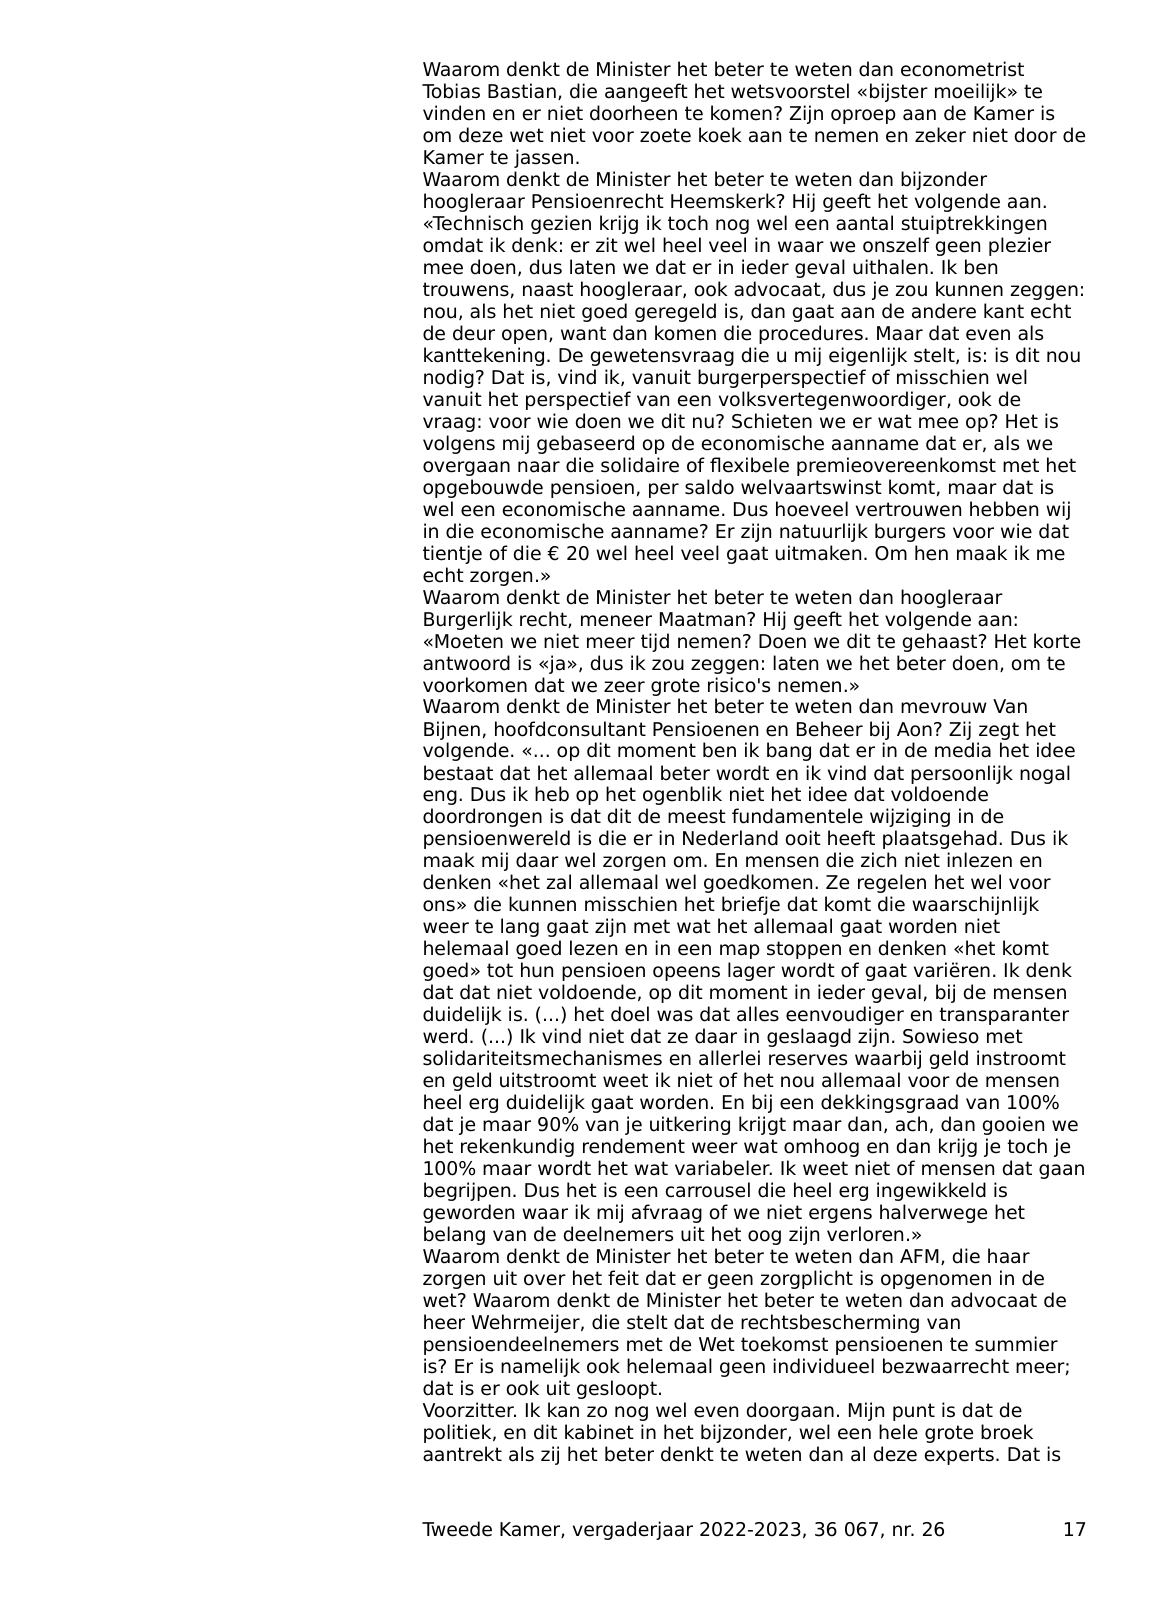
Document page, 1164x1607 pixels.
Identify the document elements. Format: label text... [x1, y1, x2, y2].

text Waarom denkt de Minister het beter te weten dan AFM, die haar zorgen uit over het feit dat er geen zorgplicht is opgenomen in de wet? Waarom denkt de Minister het beter te weten dan advocaat de heer Wehrmeijer, die stelt dat de rechtsbescherming van pensioendeelnemers met de Wet toekomst pensioenen te summier is? Er is namelijk ook helemaal geen individueel bezwaarrecht meer; dat is er ook uit gesloopt. [422, 1246, 1087, 1400]
text Waarom denkt de Minister het beter te weten dan hoogleraar Burgerlijk recht, meneer Maatman? Hij geeft het volgende aan: «Moeten we niet meer tijd nemen? Doen we dit te gehaast? Het korte antwoord is «ja», dus ik zou zeggen: laten we het beter doen, om te voorkomen dat we zeer grote risico's nemen.» [422, 587, 1087, 696]
text Waarom denkt de Minister het beter te weten dan mevrouw Van Bijnen, hoofdconsultant Pensioenen en Beheer bij Aon? Zij zegt het volgende. «... op dit moment ben ik bang dat er in de media het idee bestaat dat het allemaal beter wordt en ik vind dat persoonlijk nogal eng. Dus ik heb op het ogenblik niet het idee dat voldoende doordrongen is dat dit de meest fundamentele wijziging in de pensioenwereld is die er in Nederland ooit heeft plaatsgehad. Dus ik maak mij daar wel zorgen om. En mensen die zich niet inlezen en denken «het zal allemaal wel goedkomen. Ze regelen het wel voor ons» die kunnen misschien het briefje dat komt die waarschijnlijk weer te lang gaat zijn met wat het allemaal gaat worden niet helemaal goed lezen en in een map stoppen en denken «het komt goed» tot hun pensioen opeens lager wordt of gaat variëren. Ik denk dat dat niet voldoende, op dit moment in ieder geval, bij de mensen duidelijk is. (...) het doel was dat alles eenvoudiger en transparanter werd. (...) Ik vind niet dat ze daar in geslaagd zijn. Sowieso met solidariteitsmechanismes en allerlei reserves waarbij geld instroomt en geld uitstroomt weet ik niet of het nou allemaal voor de mensen heel erg duidelijk gaat worden. En bij een dekkingsgraad van 100% dat je maar 90% van je uitkering krijgt maar dan, ach, dan gooien we het rekenkundig rendement weer wat omhoog en dan krijg je toch je 100% maar wordt het wat variabeler. Ik weet niet of mensen dat gaan begrijpen. Dus het is een carrousel die heel erg ingewikkeld is geworden waar ik mij afvraag of we niet ergens halverwege het belang van de deelnemers uit het oog zijn verloren.» [422, 696, 1087, 1246]
text Waarom denkt de Minister het beter te weten dan econometrist Tobias Bastian, die aangeeft het wetsvoorstel «bijster moeilijk» te vinden en er niet doorheen te komen? Zijn oproep aan de Kamer is om deze wet niet voor zoete koek aan te nemen en zeker niet door de Kamer te jassen. [422, 59, 1087, 169]
text Waarom denkt de Minister het beter te weten dan bijzonder hoogleraar Pensioenrecht Heemskerk? Hij geeft het volgende aan. «Technisch gezien krijg ik toch nog wel een aantal stuiptrekkingen omdat ik denk: er zit wel heel veel in waar we onszelf geen plezier mee doen, dus laten we dat er in ieder geval uithalen. Ik ben trouwens, naast hoogleraar, ook advocaat, dus je zou kunnen zeggen: nou, als het niet goed geregeld is, dan gaat aan de andere kant echt de deur open, want dan komen die procedures. Maar dat even als kanttekening. De gewetensvraag die u mij eigenlijk stelt, is: is dit nou nodig? Dat is, vind ik, vanuit burgerperspectief of misschien wel vanuit het perspectief van een volksvertegenwoordiger, ook de vraag: voor wie doen we dit nu? Schieten we er wat mee op? Het is volgens mij gebaseerd op de economische aanname dat er, als we overgaan naar die solidaire of flexibele premieovereenkomst met het opgebouwde pensioen, per saldo welvaartswinst komt, maar dat is wel een economische aanname. Dus hoeveel vertrouwen hebben wij in die economische aanname? Er zijn natuurlijk burgers voor wie dat tientje of die € 20 wel heel veel gaat uitmaken. Om hen maak ik me echt zorgen.» [422, 169, 1087, 587]
text Voorzitter. Ik kan zo nog wel even doorgaan. Mijn punt is dat de politiek, en dit kabinet in het bijzonder, wel een hele grote broek aantrekt als zij het beter denkt te weten dan al deze experts. Dat is [422, 1400, 1087, 1466]
